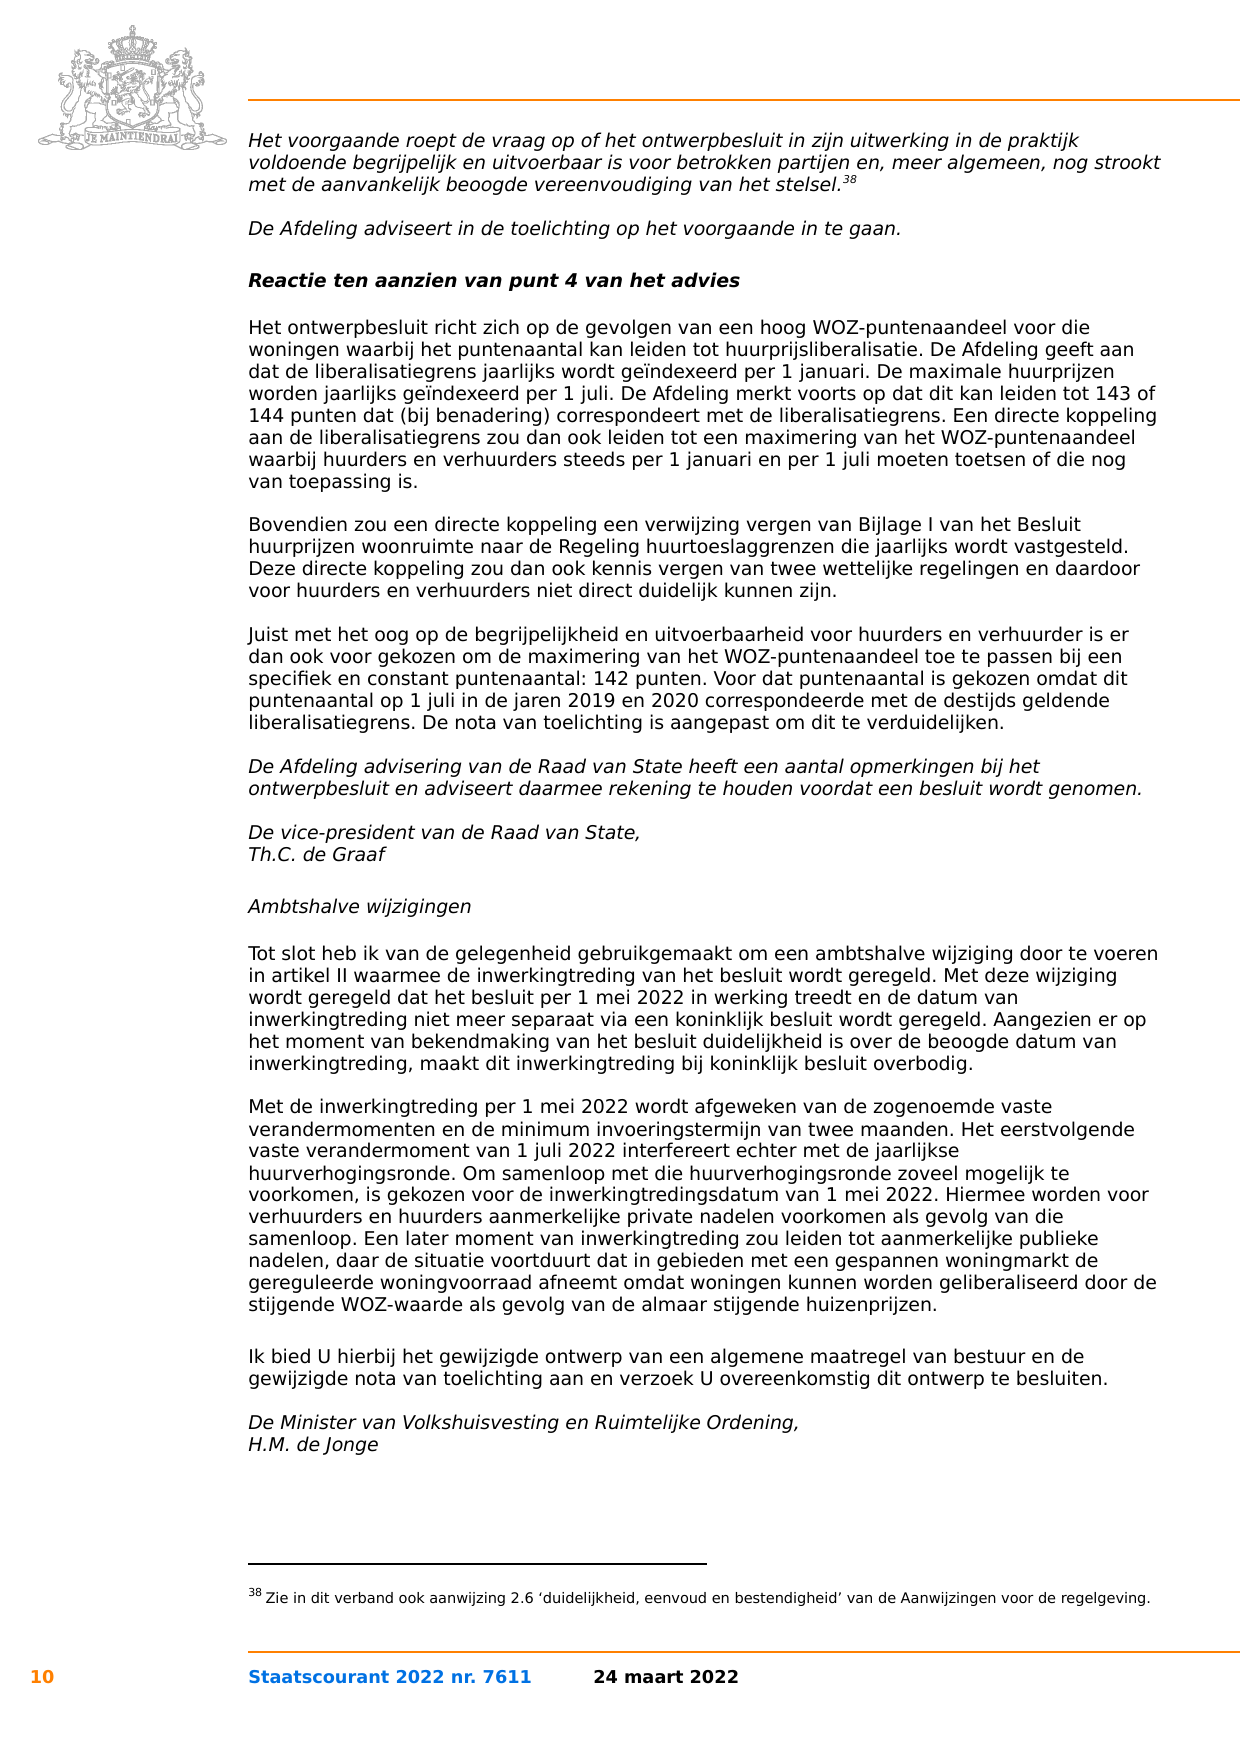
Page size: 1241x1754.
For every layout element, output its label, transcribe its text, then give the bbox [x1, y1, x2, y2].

text Bovendien zou een directe koppeling een verwijzing vergen van Bijlage I van het Besluit huurprijzen woonruimte naar de Regeling huurtoeslaggrenzen die jaarlijks wordt vastgesteld. Deze directe koppeling zou dan ook kennis vergen van twee wettelijke regelingen en daardoor voor huurders en verhuurders niet direct duidelijk kunnen zijn. [248, 514, 1163, 602]
subtitle Ambtshalve wijzigingen [248, 896, 1163, 918]
text Tot slot heb ik van de gelegenheid gebruikgemaakt om een ambtshalve wijziging door te voeren in artikel II waarmee de inwerkingtreding van het besluit wordt geregeld. Met deze wijziging wordt geregeld dat het besluit per 1 mei 2022 in werking treedt en de datum van inwerkingtreding niet meer separaat via een koninklijk besluit wordt geregeld. Aangezien er op het moment van bekendmaking van het besluit duidelijkheid is over de beoogde datum van inwerkingtreding, maakt dit inwerkingtreding bij koninklijk besluit overbodig. [248, 943, 1163, 1074]
text De vice-president van de Raad van State, [248, 822, 1163, 844]
text Ik bied U hierbij het gewijzigde ontwerp van een algemene maatregel van bestuur en de gewijzigde nota van toelichting aan en verzoek U overeenkomstig dit ontwerp te besluiten. [248, 1346, 1163, 1390]
text De Afdeling adviseert in de toelichting op het voorgaande in te gaan. [248, 218, 1163, 240]
text Met de inwerkingtreding per 1 mei 2022 wordt afgeweken van de zogenoemde vaste verandermomenten en de minimum invoeringstermijn van twee maanden. Het eerstvolgende vaste verandermoment van 1 juli 2022 interfereert echter met de jaarlijkse huurverhogingsronde. Om samenloop met die huurverhogingsronde zoveel mogelijk te voorkomen, is gekozen voor de inwerkingtredingsdatum van 1 mei 2022. Hiermee worden voor verhuurders en huurders aanmerkelijke private nadelen voorkomen als gevolg van die samenloop. Een later moment van inwerkingtreding zou leiden tot aanmerkelijke publieke nadelen, daar de situatie voortduurt dat in gebieden met een gespannen woningmarkt de gereguleerde woningvoorraad afneemt omdat woningen kunnen worden geliberaliseerd door de stijgende WOZ-waarde als gevolg van de almaar stijgende huizenprijzen. [248, 1096, 1163, 1316]
text Het ontwerpbesluit richt zich op de gevolgen van een hoog WOZ-puntenaandeel voor die woningen waarbij het puntenaantal kan leiden tot huurprijsliberalisatie. De Afdeling geeft aan dat de liberalisatiegrens jaarlijks wordt geïndexeerd per 1 januari. De maximale huurprijzen worden jaarlijks geïndexeerd per 1 juli. De Afdeling merkt voorts op dat dit kan leiden tot 143 of 144 punten dat (bij benadering) correspondeert met de liberalisatiegrens. Een directe koppeling aan de liberalisatiegrens zou dan ook leiden tot een maximering van het WOZ-puntenaandeel waarbij huurders en verhuurders steeds per 1 januari en per 1 juli moeten toetsen of die nog van toepassing is. [248, 317, 1163, 492]
subtitle Reactie ten aanzien van punt 4 van het advies [248, 270, 1163, 292]
text Zie in dit verband ook aanwijzing 2.6 ‘duidelijkheid, eenvoud en bestendigheid’ van de Aanwijzingen voor de regelgeving. [248, 1586, 1163, 1608]
text Th.C. de Graaf [248, 844, 1163, 866]
text Het voorgaande roept de vraag op of het ontwerpbesluit in zijn uitwerking in de praktijk voldoende begrijpelijk en uitvoerbaar is voor betrokken partijen en, meer algemeen, nog strookt met de aanvankelijk beoogde vereenvoudiging van het stelsel. [248, 130, 1163, 196]
text De Afdeling advisering van de Raad van State heeft een aantal opmerkingen bij het ontwerpbesluit en adviseert daarmee rekening te houden voordat een besluit wordt genomen. [248, 756, 1163, 800]
text Juist met het oog op de begrijpelijkheid en uitvoerbaarheid voor huurders en verhuurder is er dan ook voor gekozen om de maximering van het WOZ-puntenaandeel toe te passen bij een specifiek en constant puntenaantal: 142 punten. Voor dat puntenaantal is gekozen omdat dit puntenaantal op 1 juli in de jaren 2019 en 2020 correspondeerde met de destijds geldende liberalisatiegrens. De nota van toelichting is aangepast om dit te verduidelijken. [248, 624, 1163, 734]
picture [38, 25, 227, 150]
text De Minister van Volkshuisvesting en Ruimtelijke Ordening, H.M. de Jonge [248, 1412, 1163, 1456]
